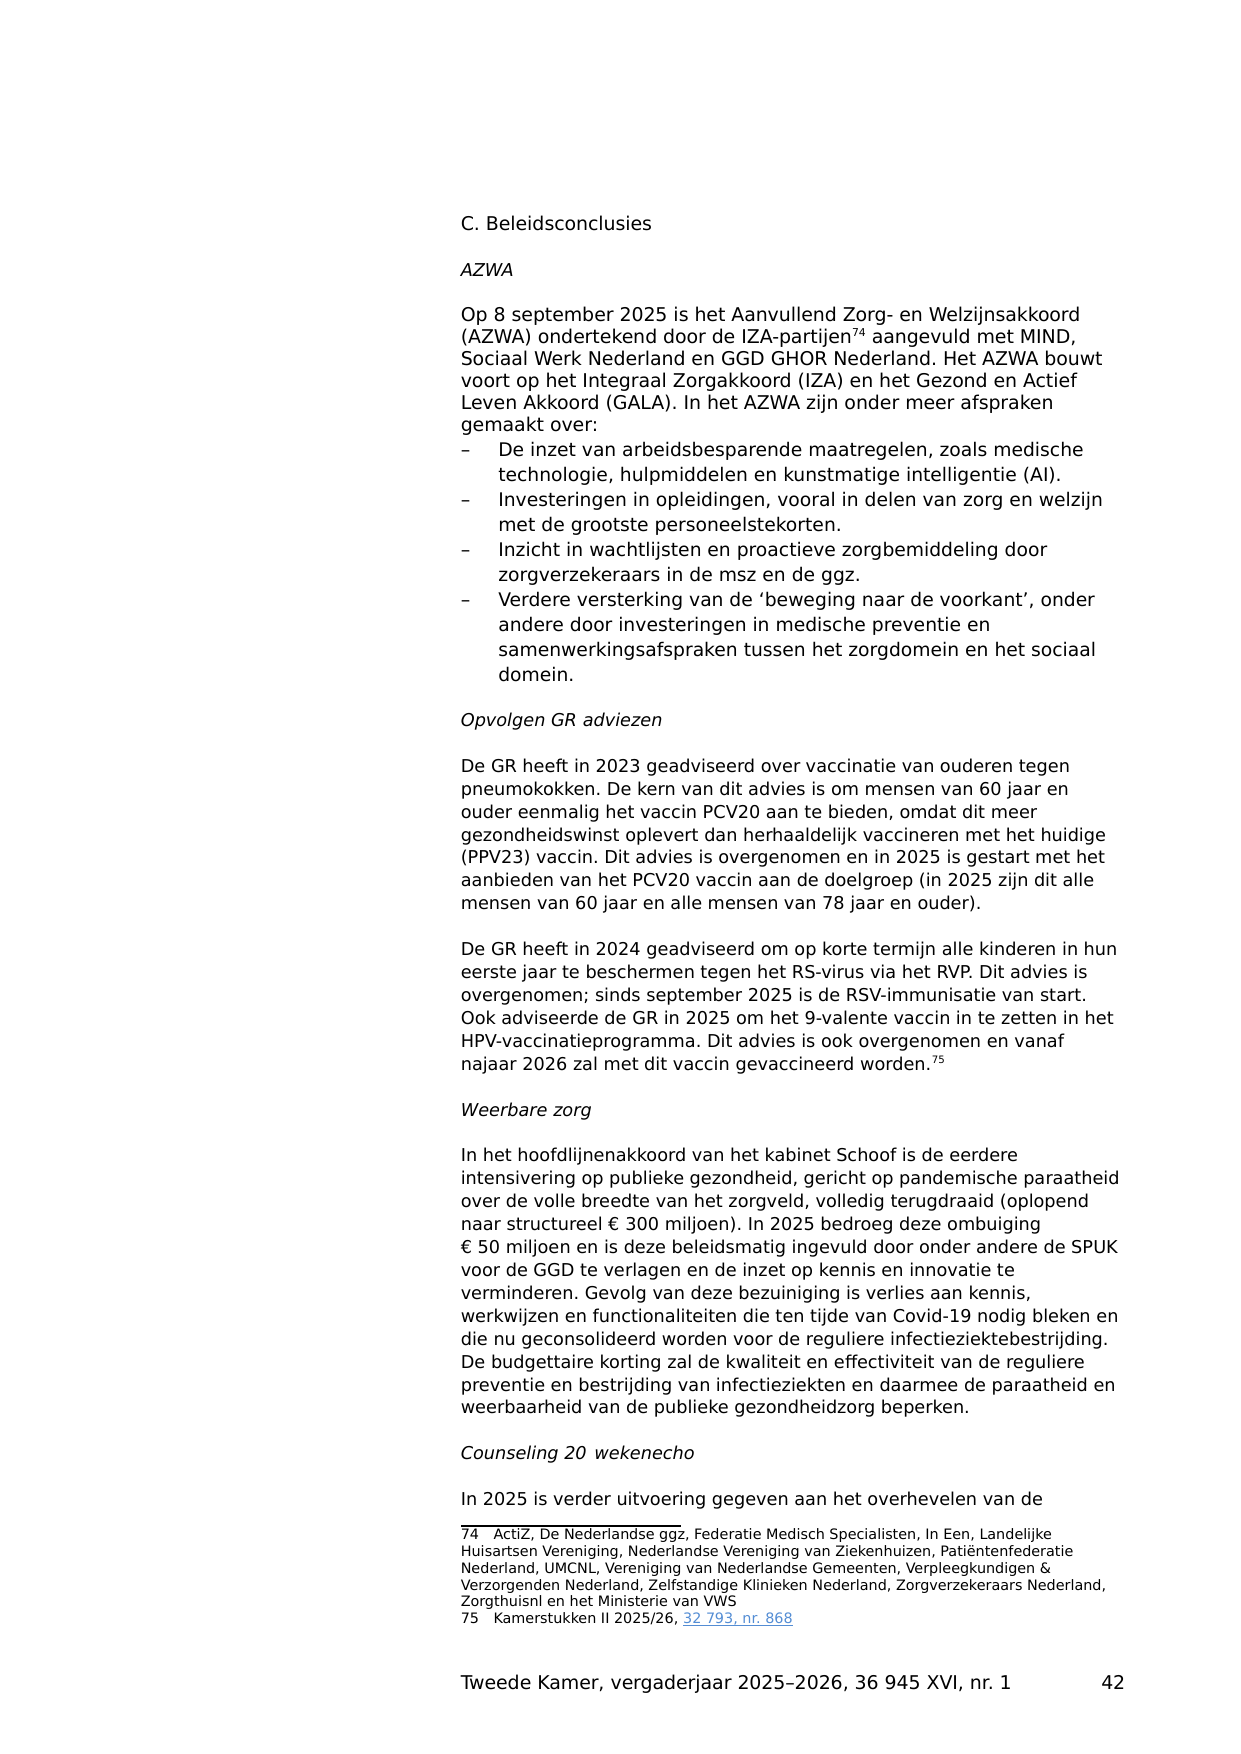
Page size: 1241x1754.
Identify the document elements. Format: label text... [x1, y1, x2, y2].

text __Kamerstukken II 2025/26, 32 793, nr. 868 [461, 1610, 1125, 1627]
text De GR heeft in 2023 geadviseerd over vaccinatie van ouderen tegen pneumokokken. De kern van dit advies is om mensen van 60 jaar en ouder eenmalig het vaccin PCV20 aan te bieden, omdat dit meer gezondheidswinst oplevert dan herhaaldelĳk vaccineren met het huidige (PPV23) vaccin. Dit advies is overgenomen en in 2025 is gestart met het aanbieden van het PCV20 vaccin aan de doelgroep (in 2025 zijn dit alle mensen van 60 jaar en alle mensen van 78 jaar en ouder). [461, 754, 1125, 914]
list Investeringen in opleidingen, vooral in delen van zorg en welzijn met de grootste personeelstekorten. [461, 486, 1125, 536]
list De inzet van arbeidsbesparende maatregelen, zoals medische technologie, hulpmiddelen en kunstmatige intelligentie (AI). [461, 436, 1125, 486]
text AZWA [461, 258, 1125, 281]
text De GR heeft in 2024 geadviseerd om op korte termijn alle kinderen in hun eerste jaar te beschermen tegen het RS-virus via het RVP. Dit advies is overgenomen; sinds september 2025 is de RSV-immunisatie van start. Ook adviseerde de GR in 2025 om het 9-valente vaccin in te zetten in het HPV-vaccinatieprogramma. Dit advies is ook overgenomen en vanaf najaar 2026 zal met dit vaccin gevaccineerd worden. [461, 937, 1125, 1075]
title C. Beleidsconclusies [461, 213, 1125, 235]
text Opvolgen GR adviezen [461, 708, 1125, 731]
text Weerbare zorg [461, 1098, 1125, 1121]
text Counseling 20 wekenecho [461, 1441, 1125, 1464]
text Op 8 september 2025 is het Aanvullend Zorg- en Welzijnsakkoord (AZWA) ondertekend door de IZA-partijen aangevuld met MIND, Sociaal Werk Nederland en GGD GHOR Nederland. Het AZWA bouwt voort op het Integraal Zorgakkoord (IZA) en het Gezond en Actief Leven Akkoord (GALA). In het AZWA zijn onder meer afspraken gemaakt over: [461, 304, 1125, 436]
list Inzicht in wachtlijsten en proactieve zorgbemiddeling door zorgverzekeraars in de msz en de ggz. [461, 536, 1125, 586]
list Verdere versterking van de ‘beweging naar de voorkant’, onder andere door investeringen in medische preventie en samenwerkingsafspraken tussen het zorgdomein en het sociaal domein. [461, 586, 1125, 686]
text In het hoofdlijnenakkoord van het kabinet Schoof is de eerdere intensivering op publieke gezondheid, gericht op pandemische paraatheid over de volle breedte van het zorgveld, volledig terugdraaid (oplopend naar structureel € 300 miljoen). In 2025 bedroeg deze ombuiging € 50 miljoen en is deze beleidsmatig ingevuld door onder andere de SPUK voor de GGD te verlagen en de inzet op kennis en innovatie te verminderen. Gevolg van deze bezuiniging is verlies aan kennis, werkwijzen en functionaliteiten die ten tijde van Covid-19 nodig bleken en die nu geconsolideerd worden voor de reguliere infectieziektebestrijding. De budgettaire korting zal de kwaliteit en effectiviteit van de reguliere preventie en bestrijding van infectieziekten en daarmee de paraatheid en weerbaarheid van de publieke gezondheidzorg beperken. [461, 1143, 1125, 1418]
text In 2025 is verder uitvoering gegeven aan het overhevelen van de [461, 1487, 1125, 1510]
text __ActiZ, De Nederlandse ggz, Federatie Medisch Specialisten, In Een, Landelijke Huisartsen Vereniging, Nederlandse Vereniging van Ziekenhuizen, Patiëntenfederatie Nederland, UMCNL, Vereniging van Nederlandse Gemeenten, Verpleegkundigen & Verzorgenden Nederland, Zelfstandige Klinieken Nederland, Zorgverzekeraars Nederland, Zorgthuisnl en het Ministerie van VWS [461, 1526, 1125, 1610]
